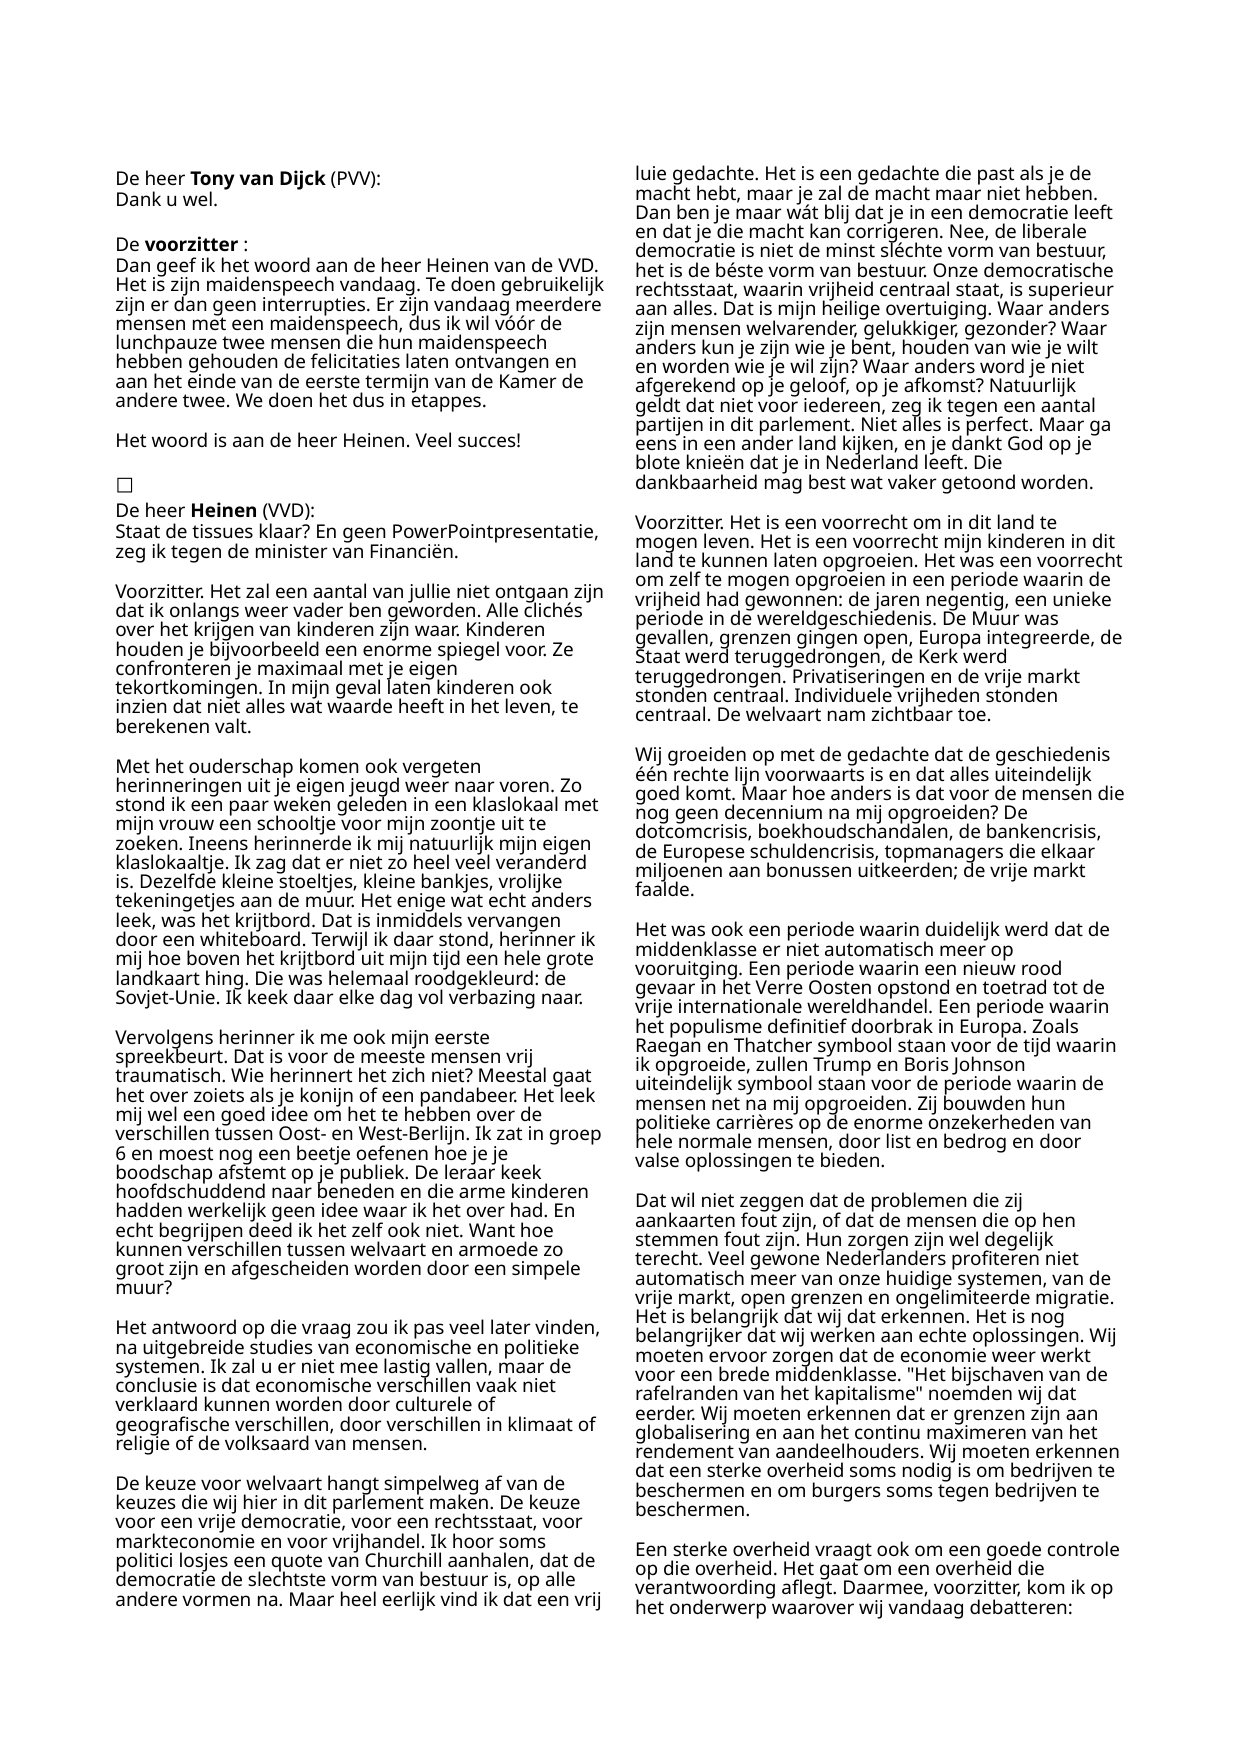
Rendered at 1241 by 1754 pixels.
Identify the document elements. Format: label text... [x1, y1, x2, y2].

text De heer Heinen (VVD): [115, 498, 605, 523]
text De voorzitter : [115, 231, 605, 257]
text De heer Tony van Dijck (PVV): [115, 165, 605, 191]
text ⬜ [115, 472, 605, 498]
text Het was ook een periode waarin duidelijk werd dat de middenklasse er niet automatisch meer op vooruitging. Een periode waarin een nieuw rood gevaar in het Verre Oosten opstond en toetrad tot de vrije internationale wereldhandel. Een periode waarin het populisme definitief doorbrak in Europa. Zoals Raegan en Thatcher symbool staan voor de tijd waarin ik opgroeide, zullen Trump en Boris Johnson uiteindelijk symbool staan voor de periode waarin de mensen net na mij opgroeiden. Zij bouwden hun politieke carrières op de enorme onzekerheden van hele normale mensen, door list en bedrog en door valse oplossingen te bieden. [635, 921, 1125, 1172]
text De keuze voor welvaart hangt simpelweg af van de keuzes die wij hier in dit parlement maken. De keuze voor een vrije democratie, voor een rechtsstaat, voor markteconomie en voor vrijhandel. Ik hoor soms politici losjes een quote van Churchill aanhalen, dat de democratie de slechtste vorm van bestuur is, op alle andere vormen na. Maar heel eerlijk vind ik dat een vrij [115, 1475, 605, 1610]
text Het antwoord op die vraag zou ik pas veel later vinden, na uitgebreide studies van economische en politieke systemen. Ik zal u er niet mee lastig vallen, maar de conclusie is dat economische verschillen vaak niet verklaard kunnen worden door culturele of geografische verschillen, door verschillen in klimaat of religie of de volksaard van mensen. [115, 1319, 605, 1454]
text Voorzitter. Het is een voorrecht om in dit land te mogen leven. Het is een voorrecht mijn kinderen in dit land te kunnen laten opgroeien. Het was een voorrecht om zelf te mogen opgroeien in een periode waarin de vrijheid had gewonnen: de jaren negentig, een unieke periode in de wereldgeschiedenis. De Muur was gevallen, grenzen gingen open, Europa integreerde, de Staat werd teruggedrongen, de Kerk werd teruggedrongen. Privatiseringen en de vrije markt stonden centraal. Individuele vrijheden stonden centraal. De welvaart nam zichtbaar toe. [635, 514, 1125, 726]
text Vervolgens herinner ik me ook mijn eerste spreekbeurt. Dat is voor de meeste mensen vrij traumatisch. Wie herinnert het zich niet? Meestal gaat het over zoiets als je konijn of een pandabeer. Het leek mij wel een goed idee om het te hebben over de verschillen tussen Oost- en West-Berlijn. Ik zat in groep 6 en moest nog een beetje oefenen hoe je je boodschap afstemt op je publiek. De leraar keek hoofdschuddend naar beneden en die arme kinderen hadden werkelijk geen idee waar ik het over had. En echt begrijpen deed ik het zelf ook niet. Want hoe kunnen verschillen tussen welvaart en armoede zo groot zijn en afgescheiden worden door een simpele muur? [115, 1029, 605, 1299]
text Dan geef ik het woord aan de heer Heinen van de VVD. Het is zijn maidenspeech vandaag. Te doen gebruikelijk zijn er dan geen interrupties. Er zijn vandaag meerdere mensen met een maidenspeech, dus ik wil vóór de lunchpauze twee mensen die hun maidenspeech hebben gehouden de felicitaties laten ontvangen en aan het einde van de eerste termijn van de Kamer de andere twee. We doen het dus in etappes. [115, 257, 605, 411]
text Dat wil niet zeggen dat de problemen die zij aankaarten fout zijn, of dat de mensen die op hen stemmen fout zijn. Hun zorgen zijn wel degelijk terecht. Veel gewone Nederlanders profiteren niet automatisch meer van onze huidige systemen, van de vrije markt, open grenzen en ongelimiteerde migratie. Het is belangrijk dat wij dat erkennen. Het is nog belangrijker dat wij werken aan echte oplossingen. Wij moeten ervoor zorgen dat de economie weer werkt voor een brede middenklasse. "Het bijschaven van de rafelranden van het kapitalisme" noemden wij dat eerder. Wij moeten erkennen dat er grenzen zijn aan globalisering en aan het continu maximeren van het rendement van aandeelhouders. Wij moeten erkennen dat een sterke overheid soms nodig is om bedrijven te beschermen en om burgers soms tegen bedrijven te beschermen. [635, 1192, 1125, 1520]
text Een sterke overheid vraagt ook om een goede controle op die overheid. Het gaat om een overheid die verantwoording aflegt. Daarmee, voorzitter, kom ik op het onderwerp waarover wij vandaag debatteren: [635, 1541, 1125, 1618]
text Wij groeiden op met de gedachte dat de geschiedenis één rechte lijn voorwaarts is en dat alles uiteindelijk goed komt. Maar hoe anders is dat voor de mensen die nog geen decennium na mij opgroeiden? De dotcomcrisis, boekhoudschandalen, de bankencrisis, de Europese schuldencrisis, topmanagers die elkaar miljoenen aan bonussen uitkeerden; de vrije markt faalde. [635, 746, 1125, 901]
text Dank u wel. [115, 191, 605, 210]
text luie gedachte. Het is een gedachte die past als je de macht hebt, maar je zal de macht maar niet hebben. Dan ben je maar wát blij dat je in een democratie leeft en dat je die macht kan corrigeren. Nee, de liberale democratie is niet de minst sléchte vorm van bestuur, het is de béste vorm van bestuur. Onze democratische rechtsstaat, waarin vrijheid centraal staat, is superieur aan alles. Dat is mijn heilige overtuiging. Waar anders zijn mensen welvarender, gelukkiger, gezonder? Waar anders kun je zijn wie je bent, houden van wie je wilt en worden wie je wil zijn? Waar anders word je niet afgerekend op je geloof, op je afkomst? Natuurlijk geldt dat niet voor iedereen, zeg ik tegen een aantal partijen in dit parlement. Niet alles is perfect. Maar ga eens in een ander land kijken, en je dankt God op je blote knieën dat je in Nederland leeft. Die dankbaarheid mag best wat vaker getoond worden. [635, 165, 1125, 493]
text Voorzitter. Het zal een aantal van jullie niet ontgaan zijn dat ik onlangs weer vader ben geworden. Alle clichés over het krijgen van kinderen zijn waar. Kinderen houden je bijvoorbeeld een enorme spiegel voor. Ze confronteren je maximaal met je eigen tekortkomingen. In mijn geval laten kinderen ook inzien dat niet alles wat waarde heeft in het leven, te berekenen valt. [115, 583, 605, 737]
text Met het ouderschap komen ook vergeten herinneringen uit je eigen jeugd weer naar voren. Zo stond ik een paar weken geleden in een klaslokaal met mijn vrouw een schooltje voor mijn zoontje uit te zoeken. Ineens herinnerde ik mij natuurlijk mijn eigen klaslokaaltje. Ik zag dat er niet zo heel veel veranderd is. Dezelfde kleine stoeltjes, kleine bankjes, vrolijke tekeningetjes aan de muur. Het enige wat echt anders leek, was het krijtbord. Dat is inmiddels vervangen door een whiteboard. Terwijl ik daar stond, herinner ik mij hoe boven het krijtbord uit mijn tijd een hele grote landkaart hing. Die was helemaal roodgekleurd: de Sovjet-Unie. Ik keek daar elke dag vol verbazing naar. [115, 758, 605, 1008]
text Het woord is aan de heer Heinen. Veel succes! [115, 432, 605, 451]
text Staat de tissues klaar? En geen PowerPointpresentatie, zeg ik tegen de minister van Financiën. [115, 523, 605, 562]
